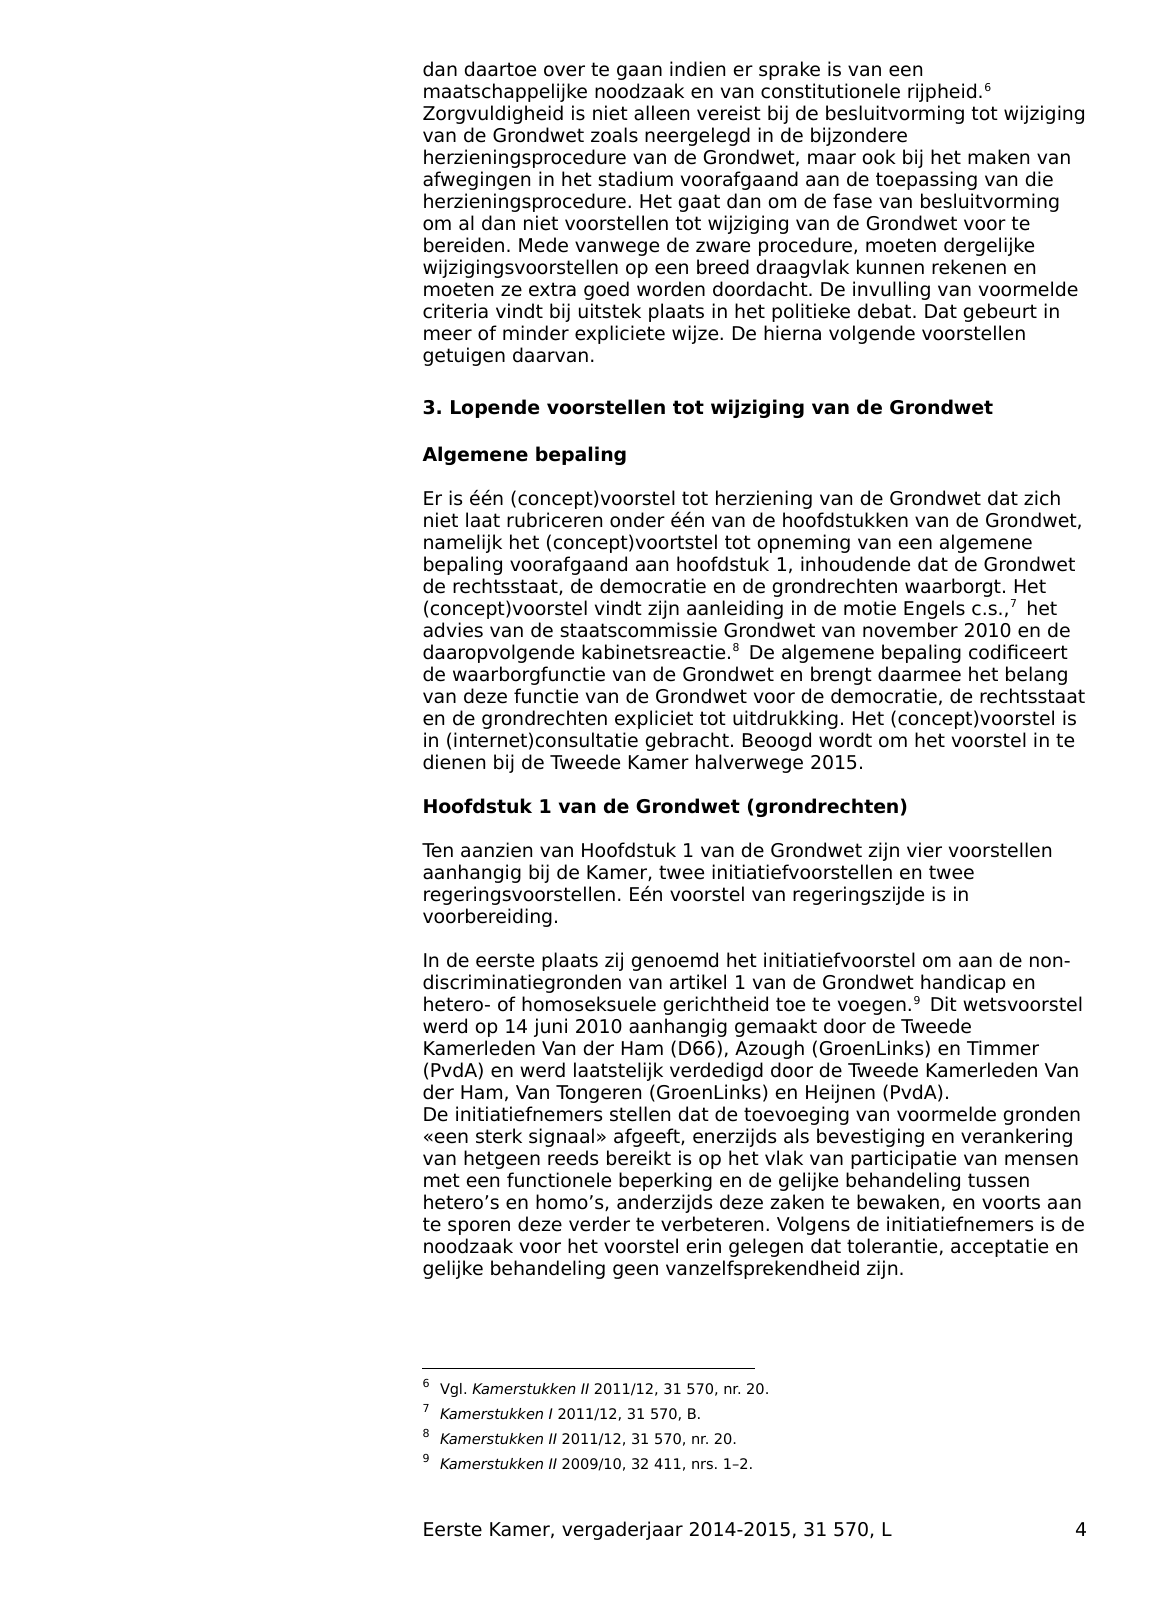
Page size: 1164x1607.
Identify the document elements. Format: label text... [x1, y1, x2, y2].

text Er is één (concept)voorstel tot herziening van de Grondwet dat zich niet laat rubriceren onder één van de hoofdstukken van de Grondwet, namelijk het (concept)voortstel tot opneming van een algemene bepaling voorafgaand aan hoofdstuk 1, inhoudende dat de Grondwet de rechtsstaat, de democratie en de grondrechten waarborgt. Het (concept)voorstel vindt zijn aanleiding in de motie Engels c.s., het advies van de staatscommissie Grondwet van november 2010 en de daaropvolgende kabinetsreactie. De algemene bepaling codificeert de waarborgfunctie van de Grondwet en brengt daarmee het belang van deze functie van de Grondwet voor de democratie, de rechtsstaat en de grondrechten expliciet tot uitdrukking. Het (concept)voorstel is in (internet)consultatie gebracht. Beoogd wordt om het voorstel in te dienen bij de Tweede Kamer halverwege 2015. [422, 488, 1087, 774]
text Ten aanzien van Hoofdstuk 1 van de Grondwet zijn vier voorstellen aanhangig bij de Kamer, twee initiatiefvoorstellen en twee regeringsvoorstellen. Eén voorstel van regeringszijde is in voorbereiding. [422, 840, 1087, 928]
text Kamerstukken I 2011/12, 31 570, B. [422, 1402, 1087, 1424]
subtitle 3. Lopende voorstellen tot wijziging van de Grondwet [422, 397, 1087, 419]
text Vgl. Kamerstukken II 2011/12, 31 570, nr. 20. [422, 1377, 1087, 1399]
text In de eerste plaats zij genoemd het initiatiefvoorstel om aan de non-discriminatiegronden van artikel 1 van de Grondwet handicap en hetero- of homoseksuele gerichtheid toe te voegen. Dit wetsvoorstel werd op 14 juni 2010 aanhangig gemaakt door de Tweede Kamerleden Van der Ham (D66), Azough (GroenLinks) en Timmer (PvdA) en werd laatstelijk verdedigd door de Tweede Kamerleden Van der Ham, Van Tongeren (GroenLinks) en Heijnen (PvdA). [422, 950, 1087, 1104]
subtitle Hoofdstuk 1 van de Grondwet (grondrechten) [422, 796, 1087, 818]
text De initiatiefnemers stellen dat de toevoeging van voormelde gronden «een sterk signaal» afgeeft, enerzijds als bevestiging en verankering van hetgeen reeds bereikt is op het vlak van participatie van mensen met een functionele beperking en de gelijke behandeling tussen hetero’s en homo’s, anderzijds deze zaken te bewaken, en voorts aan te sporen deze verder te verbeteren. Volgens de initiatiefnemers is de noodzaak voor het voorstel erin gelegen dat tolerantie, acceptatie en gelijke behandeling geen vanzelfsprekendheid zijn. [422, 1104, 1087, 1280]
text dan daartoe over te gaan indien er sprake is van een maatschappelijke noodzaak en van constitutionele rijpheid. Zorgvuldigheid is niet alleen vereist bij de besluitvorming tot wijziging van de Grondwet zoals neergelegd in de bijzondere herzieningsprocedure van de Grondwet, maar ook bij het maken van afwegingen in het stadium voorafgaand aan de toepassing van die herzieningsprocedure. Het gaat dan om de fase van besluitvorming om al dan niet voorstellen tot wijziging van de Grondwet voor te bereiden. Mede vanwege de zware procedure, moeten dergelijke wijzigingsvoorstellen op een breed draagvlak kunnen rekenen en moeten ze extra goed worden doordacht. De invulling van voormelde criteria vindt bij uitstek plaats in het politieke debat. Dat gebeurt in meer of minder expliciete wijze. De hierna volgende voorstellen getuigen daarvan. [422, 59, 1087, 367]
text Kamerstukken II 2009/10, 32 411, nrs. 1–2. [422, 1452, 1087, 1474]
text Kamerstukken II 2011/12, 31 570, nr. 20. [422, 1427, 1087, 1449]
subtitle Algemene bepaling [422, 444, 1087, 466]
